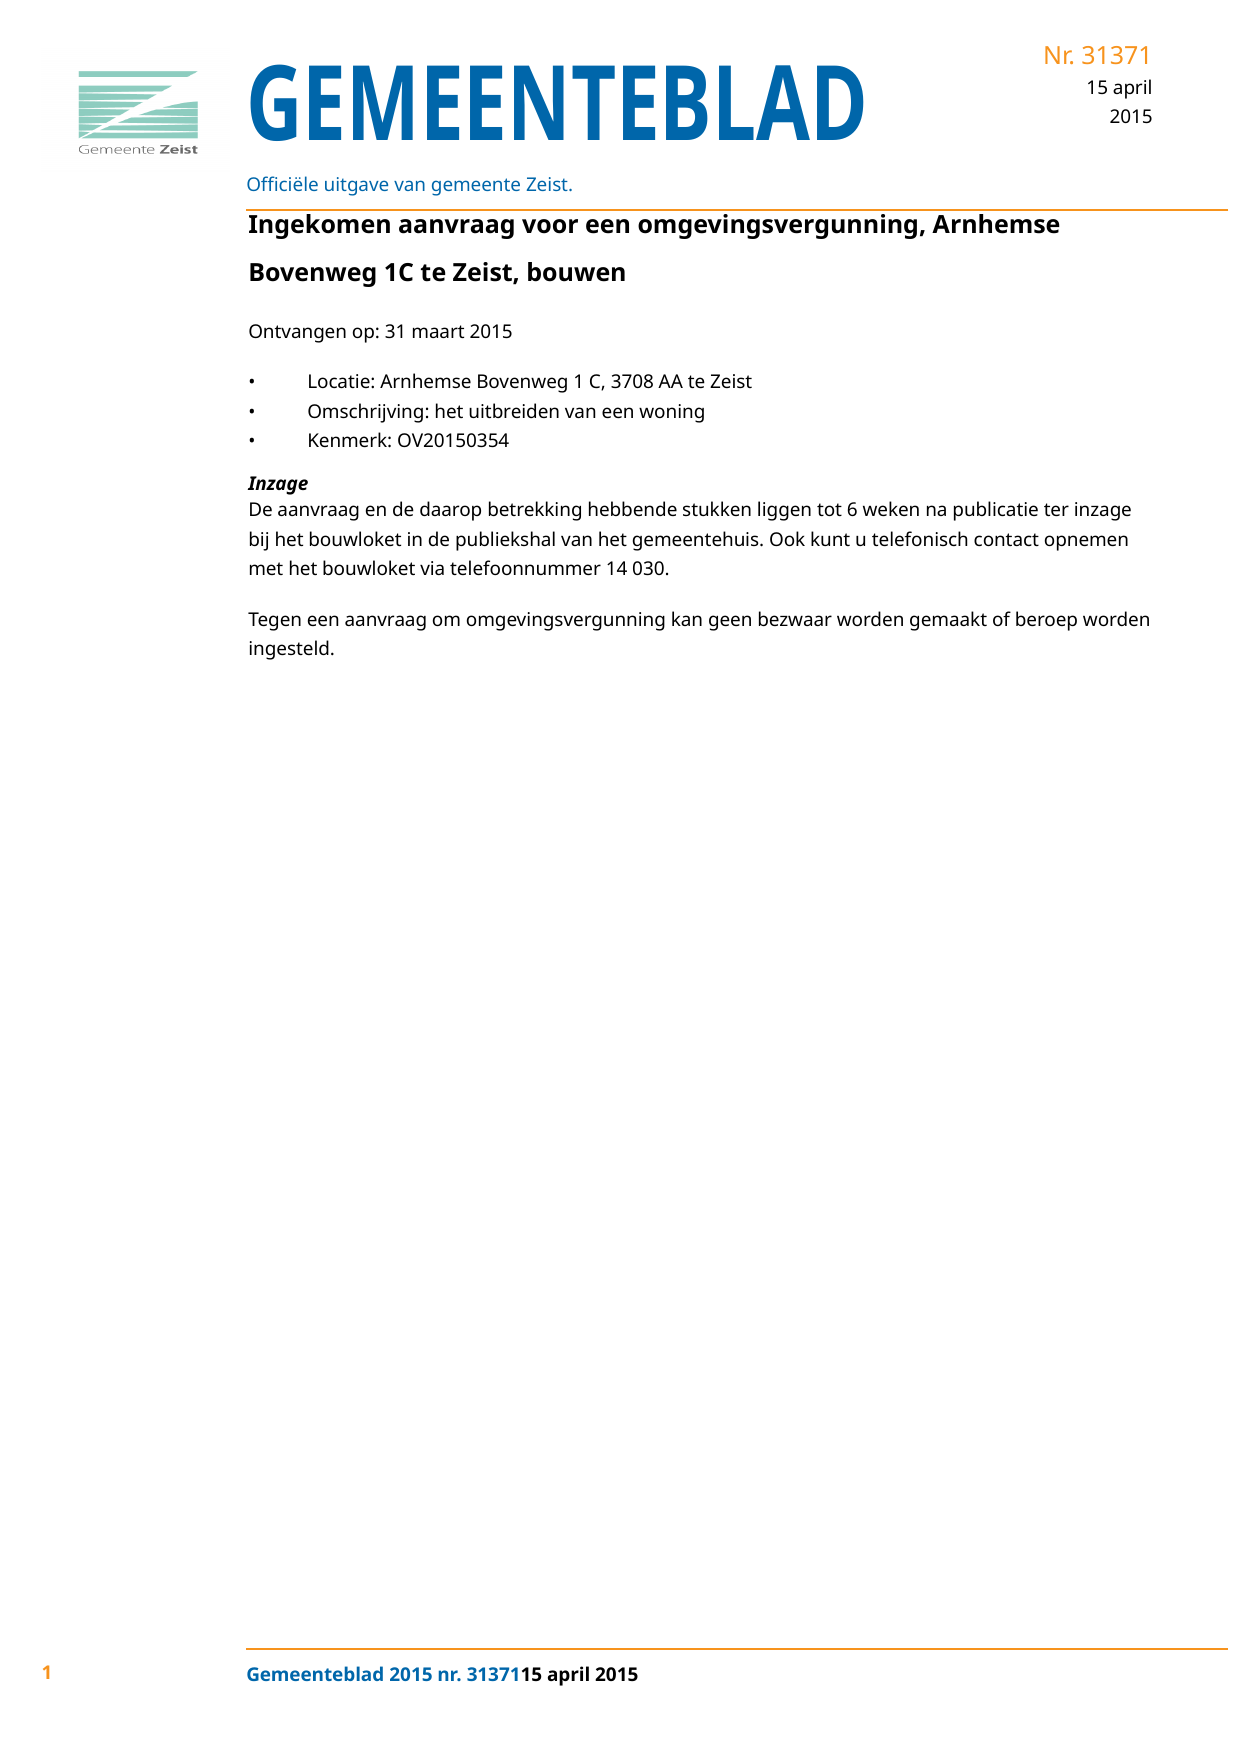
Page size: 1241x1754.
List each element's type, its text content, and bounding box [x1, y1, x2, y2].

text Inzage [248, 471, 1152, 496]
list Locatie: Arnhemse Bovenweg 1 C, 3708 AA te Zeist [248, 368, 1152, 394]
list Omschrijving: het uitbreiden van een woning [248, 398, 1152, 424]
text Tegen een aanvraag om omgevingsvergunning kan geen bezwaar worden gemaakt of beroep worden ingesteld. [248, 606, 1152, 661]
text Ontvangen op: 31 maart 2015 [248, 318, 1152, 344]
text Ingekomen aanvraag voor een omgevingsvergunning, Arnhemse Bovenweg 1C te Zeist, bouwen [248, 211, 1152, 288]
picture [41, 47, 231, 172]
list Kenmerk: OV20150354 [248, 427, 1152, 453]
text De aanvraag en de daarop betrekking hebbende stukken liggen tot 6 weken na publicatie ter inzage bij het bouwloket in de publiekshal van het gemeentehuis. Ook kunt u telefonisch contact opnemen met het bouwloket via telefoonnummer 14 030. [248, 496, 1152, 581]
